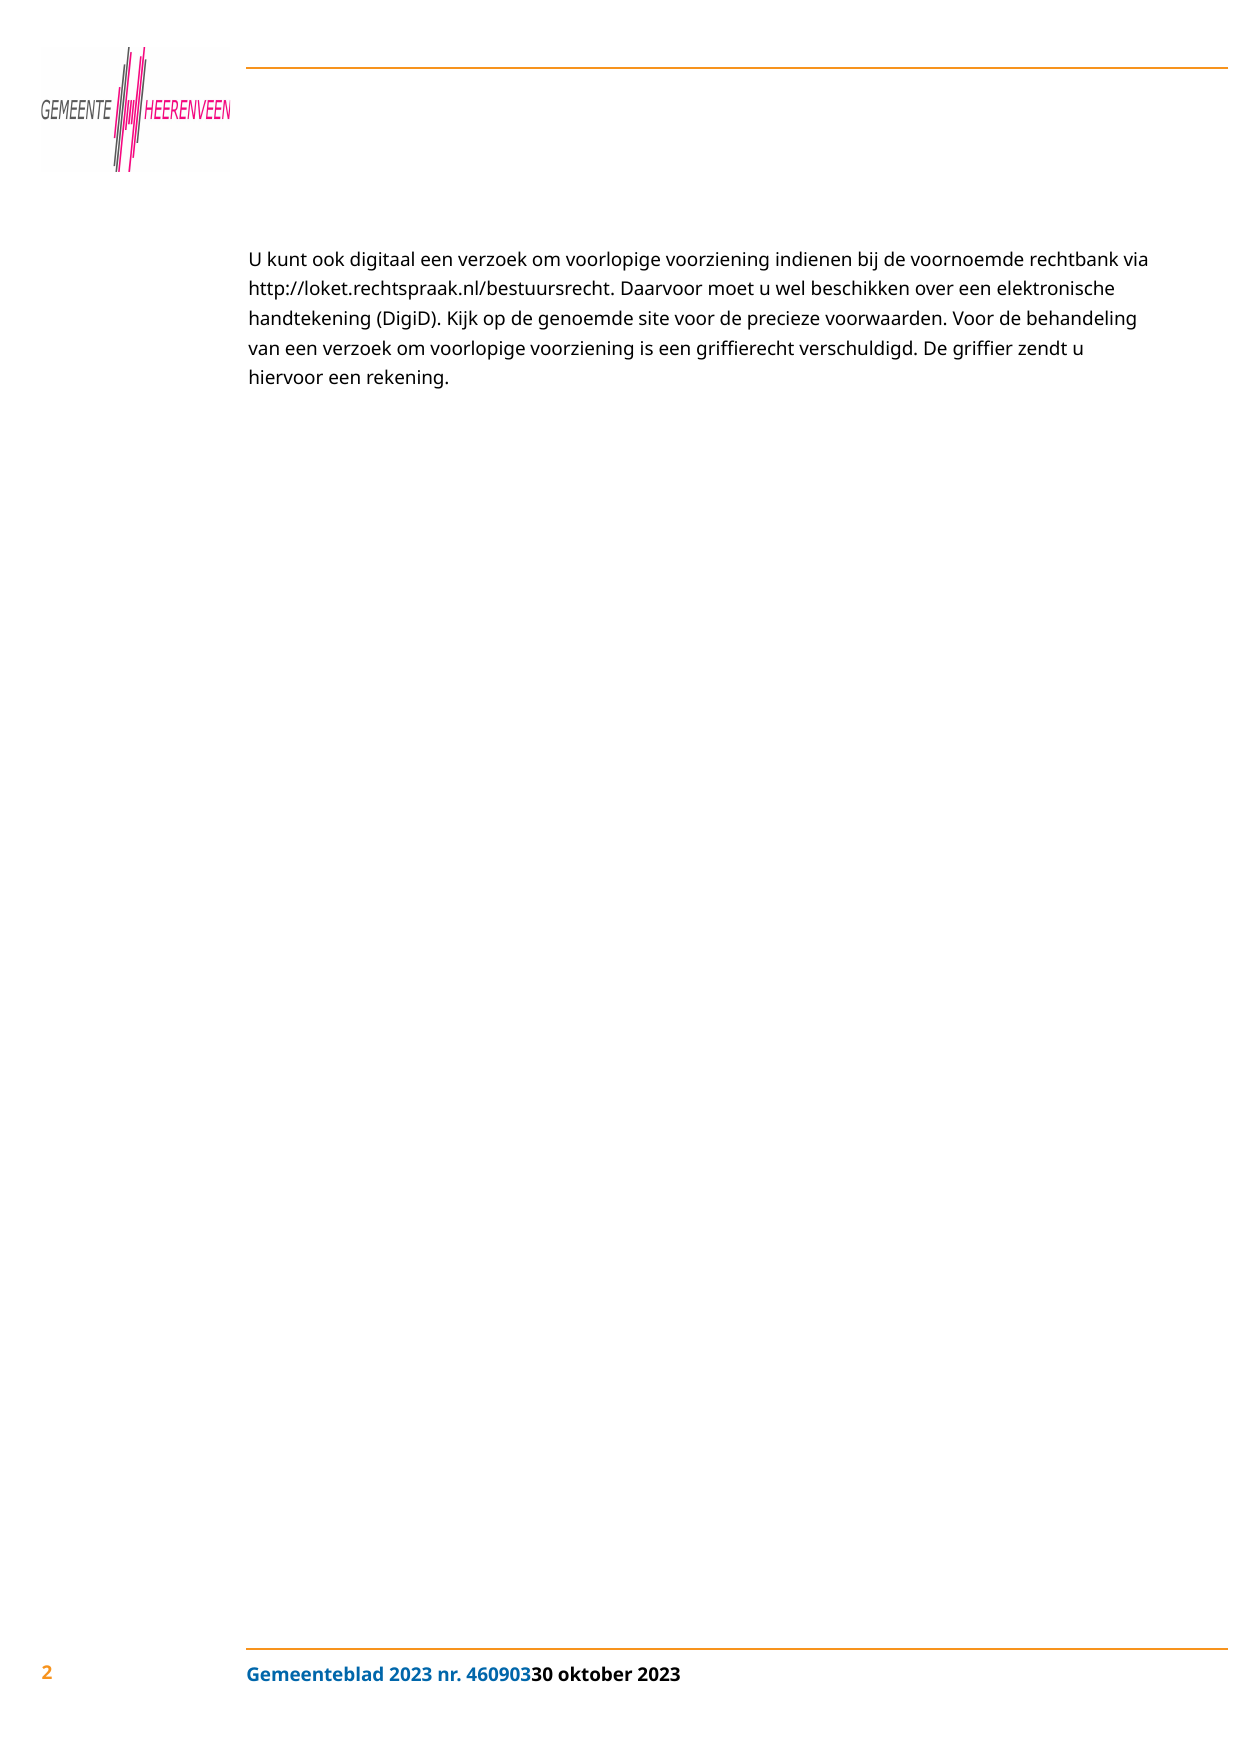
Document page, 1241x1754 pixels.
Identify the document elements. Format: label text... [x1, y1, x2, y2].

text U kunt ook digitaal een verzoek om voorlopige voorziening indienen bij de voornoemde rechtbank via http://loket.rechtspraak.nl/bestuursrecht. Daarvoor moet u wel beschikken over een elektronische handtekening (DigiD). Kijk op de genoemde site voor de precieze voorwaarden. Voor de behandeling van een verzoek om voorlopige voorziening is een griffierecht verschuldigd. De griffier zendt u hiervoor een rekening. [248, 246, 1152, 390]
picture [41, 47, 231, 172]
